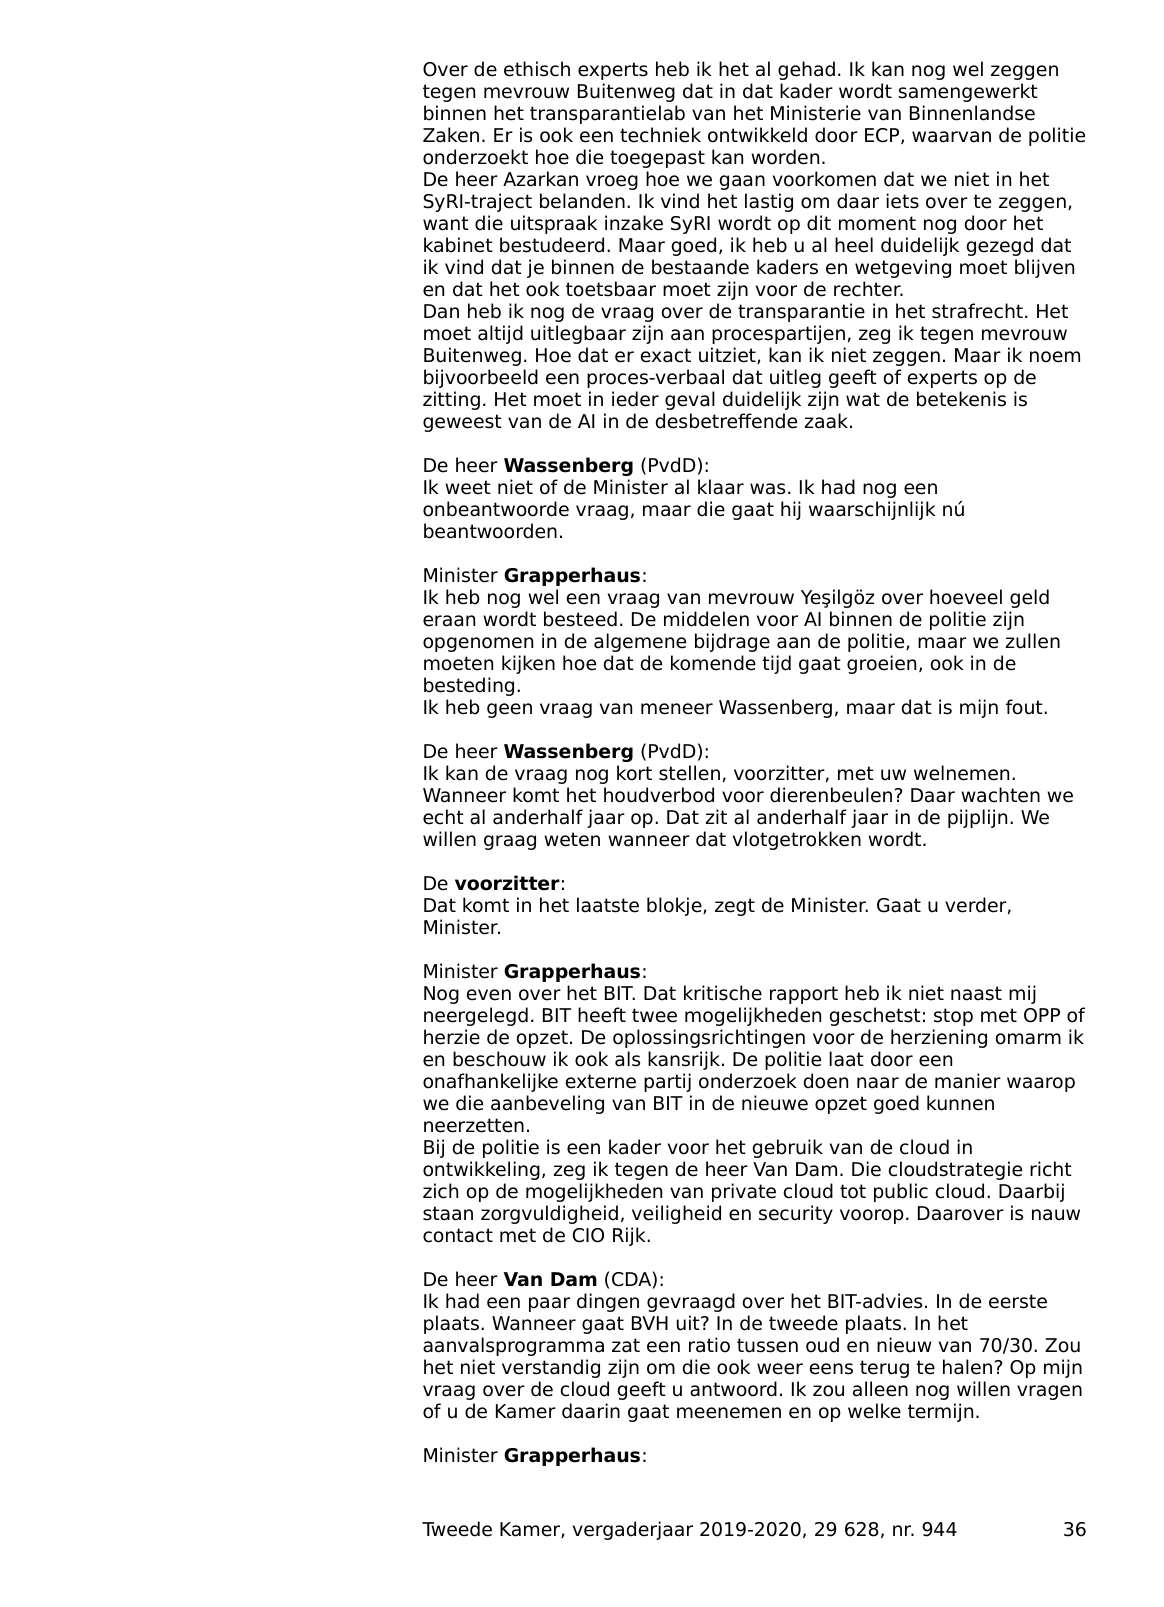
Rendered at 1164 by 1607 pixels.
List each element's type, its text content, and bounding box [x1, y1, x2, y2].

text Minister Grapperhaus: [422, 1445, 1087, 1467]
text De heer Azarkan vroeg hoe we gaan voorkomen dat we niet in het SyRI-traject belanden. Ik vind het lastig om daar iets over te zeggen, want die uitspraak inzake SyRI wordt op dit moment nog door het kabinet bestudeerd. Maar goed, ik heb u al heel duidelijk gezegd dat ik vind dat je binnen de bestaande kaders en wetgeving moet blijven en dat het ook toetsbaar moet zijn voor de rechter. [422, 169, 1087, 301]
text Dat komt in het laatste blokje, zegt de Minister. Gaat u verder, Minister. [422, 895, 1087, 939]
text Over de ethisch experts heb ik het al gehad. Ik kan nog wel zeggen tegen mevrouw Buitenweg dat in dat kader wordt samengewerkt binnen het transparantielab van het Ministerie van Binnenlandse Zaken. Er is ook een techniek ontwikkeld door ECP, waarvan de politie onderzoekt hoe die toegepast kan worden. [422, 59, 1087, 169]
text Bij de politie is een kader voor het gebruik van de cloud in ontwikkeling, zeg ik tegen de heer Van Dam. Die cloudstrategie richt zich op de mogelijkheden van private cloud tot public cloud. Daarbij staan zorgvuldigheid, veiligheid en security voorop. Daarover is nauw contact met de CIO Rijk. [422, 1137, 1087, 1247]
text Minister Grapperhaus: [422, 565, 1087, 587]
text Minister Grapperhaus: [422, 961, 1087, 983]
text De heer Wassenberg (PvdD): [422, 455, 1087, 477]
text Ik heb nog wel een vraag van mevrouw Yeşilgöz over hoeveel geld eraan wordt besteed. De middelen voor AI binnen de politie zijn opgenomen in de algemene bijdrage aan de politie, maar we zullen moeten kijken hoe dat de komende tijd gaat groeien, ook in de besteding. [422, 587, 1087, 697]
text Dan heb ik nog de vraag over de transparantie in het strafrecht. Het moet altijd uitlegbaar zijn aan procespartijen, zeg ik tegen mevrouw Buitenweg. Hoe dat er exact uitziet, kan ik niet zeggen. Maar ik noem bijvoorbeeld een proces-verbaal dat uitleg geeft of experts op de zitting. Het moet in ieder geval duidelijk zijn wat de betekenis is geweest van de AI in de desbetreffende zaak. [422, 301, 1087, 433]
text Ik had een paar dingen gevraagd over het BIT-advies. In de eerste plaats. Wanneer gaat BVH uit? In de tweede plaats. In het aanvalsprogramma zat een ratio tussen oud en nieuw van 70/30. Zou het niet verstandig zijn om die ook weer eens terug te halen? Op mijn vraag over de cloud geeft u antwoord. Ik zou alleen nog willen vragen of u de Kamer daarin gaat meenemen en op welke termijn. [422, 1291, 1087, 1423]
text Nog even over het BIT. Dat kritische rapport heb ik niet naast mij neergelegd. BIT heeft twee mogelijkheden geschetst: stop met OPP of herzie de opzet. De oplossingsrichtingen voor de herziening omarm ik en beschouw ik ook als kansrijk. De politie laat door een onafhankelijke externe partij onderzoek doen naar de manier waarop we die aanbeveling van BIT in de nieuwe opzet goed kunnen neerzetten. [422, 983, 1087, 1137]
text Ik kan de vraag nog kort stellen, voorzitter, met uw welnemen. Wanneer komt het houdverbod voor dierenbeulen? Daar wachten we echt al anderhalf jaar op. Dat zit al anderhalf jaar in de pijplijn. We willen graag weten wanneer dat vlotgetrokken wordt. [422, 763, 1087, 851]
text De heer Van Dam (CDA): [422, 1269, 1087, 1291]
text Ik heb geen vraag van meneer Wassenberg, maar dat is mijn fout. [422, 697, 1087, 719]
text De voorzitter: [422, 873, 1087, 895]
text De heer Wassenberg (PvdD): [422, 741, 1087, 763]
text Ik weet niet of de Minister al klaar was. Ik had nog een onbeantwoorde vraag, maar die gaat hij waarschijnlijk nú beantwoorden. [422, 477, 1087, 543]
